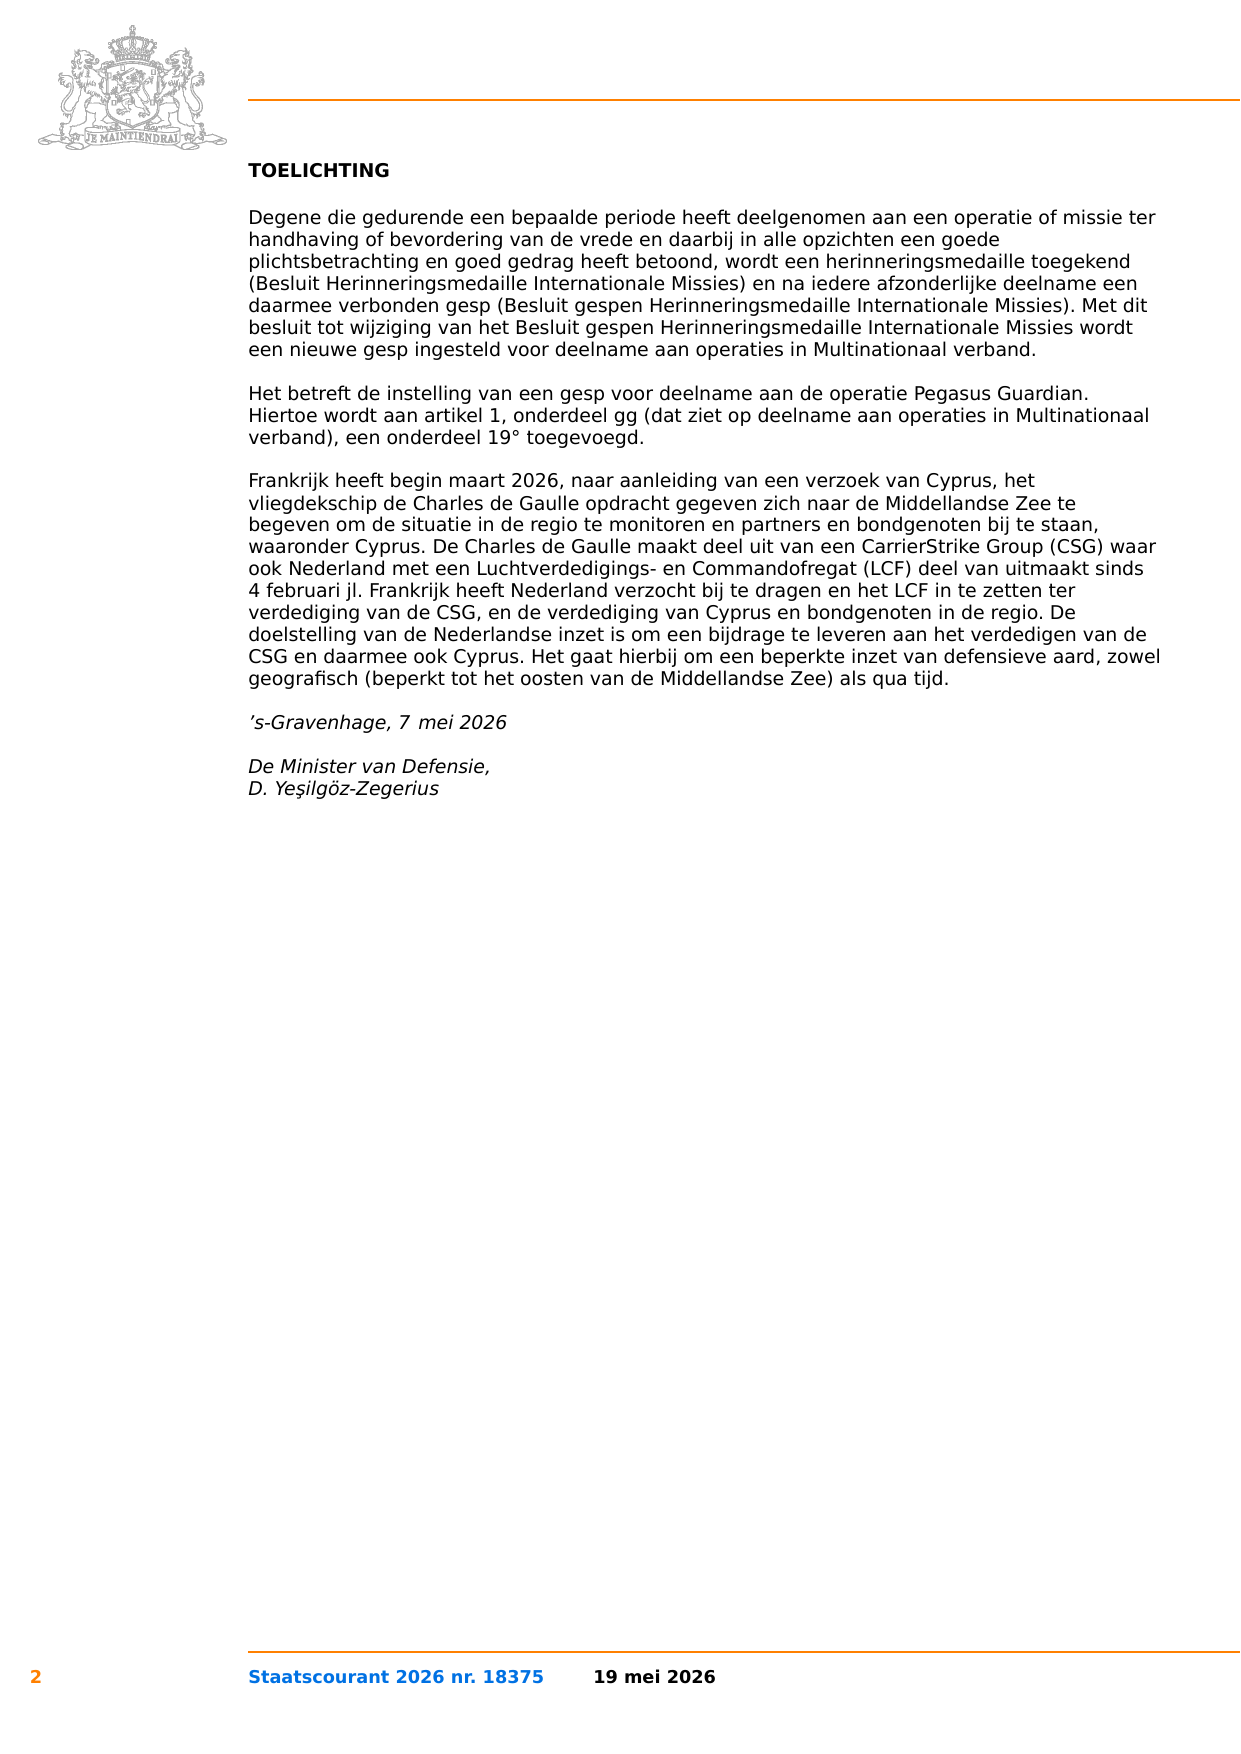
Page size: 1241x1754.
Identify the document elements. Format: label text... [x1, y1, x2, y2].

picture [38, 25, 227, 150]
subtitle TOELICHTING [248, 160, 1163, 182]
text De Minister van Defensie, D. Yeşilgöz-Zegerius [248, 756, 1163, 800]
text Degene die gedurende een bepaalde periode heeft deelgenomen aan een operatie of missie ter handhaving of bevordering van de vrede en daarbij in alle opzichten een goede plichtsbetrachting en goed gedrag heeft betoond, wordt een herinneringsmedaille toegekend (Besluit Herinneringsmedaille Internationale Missies) en na iedere afzonderlijke deelname een daarmee verbonden gesp (Besluit gespen Herinneringsmedaille Internationale Missies). Met dit besluit tot wijziging van het Besluit gespen Herinneringsmedaille Internationale Missies wordt een nieuwe gesp ingesteld voor deelname aan operaties in Multinationaal verband. [248, 207, 1163, 361]
text Het betreft de instelling van een gesp voor deelname aan de operatie Pegasus Guardian. Hiertoe wordt aan artikel 1, onderdeel gg (dat ziet op deelname aan operaties in Multinationaal verband), een onderdeel 19° toegevoegd. [248, 383, 1163, 448]
text ’s-Gravenhage, 7 mei 2026 [248, 712, 1163, 734]
text Frankrijk heeft begin maart 2026, naar aanleiding van een verzoek van Cyprus, het vliegdekschip de Charles de Gaulle opdracht gegeven zich naar de Middellandse Zee te begeven om de situatie in de regio te monitoren en partners en bondgenoten bij te staan, waaronder Cyprus. De Charles de Gaulle maakt deel uit van een CarrierStrike Group (CSG) waar ook Nederland met een Luchtverdedigings- en Commandofregat (LCF) deel van uitmaakt sinds 4 februari jl. Frankrijk heeft Nederland verzocht bij te dragen en het LCF in te zetten ter verdediging van de CSG, en de verdediging van Cyprus en bondgenoten in de regio. De doelstelling van de Nederlandse inzet is om een bijdrage te leveren aan het verdedigen van de CSG en daarmee ook Cyprus. Het gaat hierbij om een beperkte inzet van defensieve aard, zowel geografisch (beperkt tot het oosten van de Middellandse Zee) als qua tijd. [248, 470, 1163, 690]
